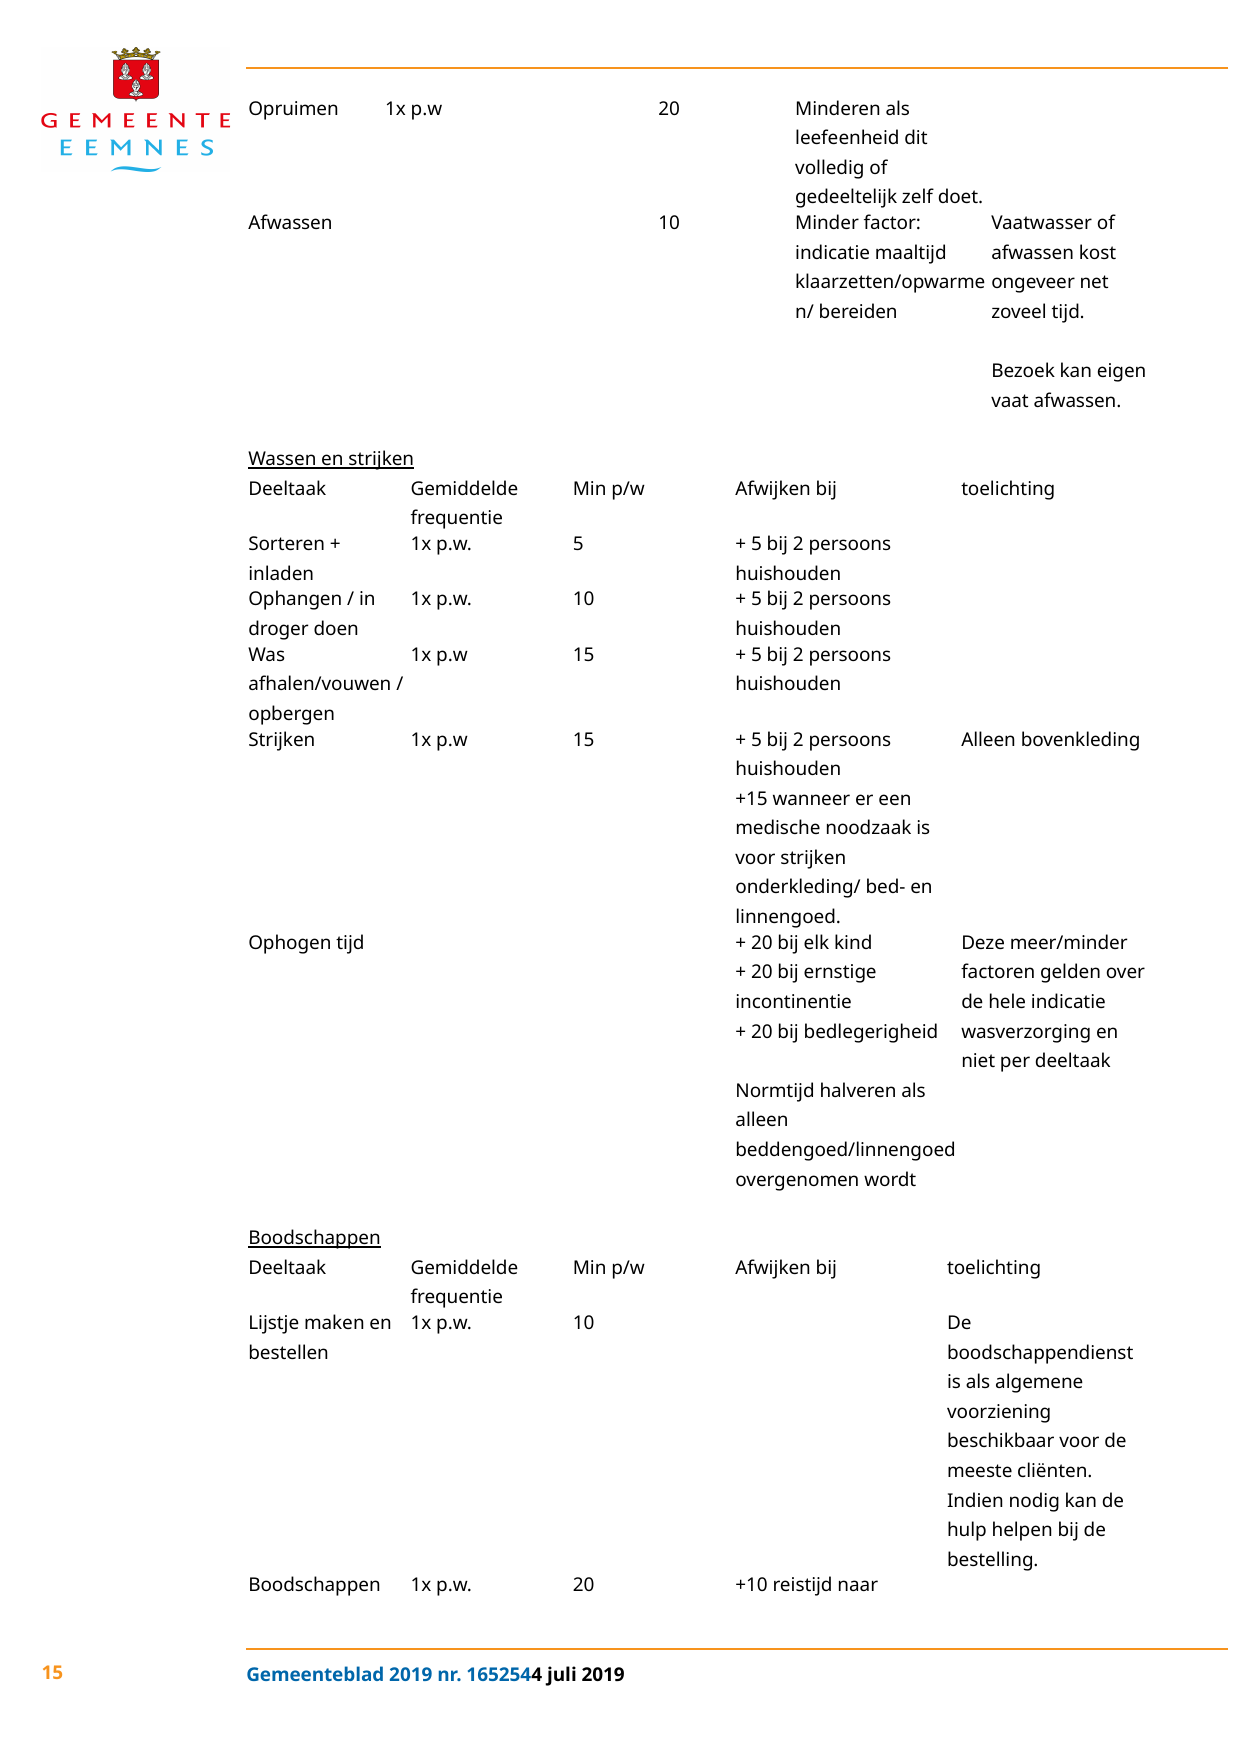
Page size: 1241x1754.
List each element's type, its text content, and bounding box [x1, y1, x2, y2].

table_cell 1x p.w. [410, 586, 573, 641]
table_cell Strijken [248, 726, 410, 929]
table_cell 5 [573, 530, 735, 586]
table_header Deeltaak [248, 475, 410, 530]
table_cell 10 [573, 586, 735, 641]
table_header Gemiddelde frequentie [410, 1254, 573, 1309]
table_cell 1x p.w [385, 95, 658, 209]
table_cell [410, 929, 573, 1191]
table_cell 1x p.w. [410, 530, 573, 586]
table_cell + 5 bij 2 persoons huishouden [735, 530, 961, 586]
table_cell 1x p.w [410, 726, 573, 929]
table_cell + 5 bij 2 persoons huishouden [735, 641, 961, 726]
table_cell [991, 95, 1152, 209]
table_cell Alleen bovenkleding [961, 726, 1152, 929]
table_cell [947, 1572, 1152, 1597]
table_cell De boodschappendienst is als algemene voorziening beschikbaar voor de meeste cliënten. Indien nodig kan de hulp helpen bij de bestelling. [947, 1309, 1152, 1572]
table_cell [961, 530, 1152, 586]
table_cell +10 reistijd naar [735, 1572, 947, 1597]
table_cell 1x p.w [410, 641, 573, 726]
table_cell + 5 bij 2 persoons huishouden [735, 586, 961, 641]
picture [41, 47, 231, 172]
table_cell 1x p.w. [410, 1309, 573, 1572]
table_header toelichting [947, 1254, 1152, 1309]
table_header Gemiddelde frequentie [410, 475, 573, 530]
table_cell Deze meer/minder factoren gelden over de hele indicatie wasverzorging en niet per deeltaak [961, 929, 1152, 1191]
table_cell Minder factor: indicatie maaltijd klaarzetten/opwarmen/ bereiden [795, 209, 991, 412]
table_cell Lijstje maken en bestellen [248, 1309, 410, 1572]
table_cell 20 [573, 1572, 735, 1597]
table_cell [735, 1309, 947, 1572]
table_header Afwijken bij [735, 475, 961, 530]
table_cell 15 [573, 726, 735, 929]
table_cell Ophangen / in droger doen [248, 586, 410, 641]
text Boodschappen [248, 1224, 1152, 1250]
table_cell 15 [573, 641, 735, 726]
table_cell Sorteren + inladen [248, 530, 410, 586]
table_header Min p/w [573, 475, 735, 530]
table_cell [573, 929, 735, 1191]
table_cell + 20 bij elk kind + 20 bij ernstige incontinentie + 20 bij bedlegerigheid Normtijd halveren als alleen beddengoed/linnengoed overgenomen wordt [735, 929, 961, 1191]
table_cell 20 [658, 95, 795, 209]
table_cell 1x p.w. [410, 1572, 573, 1597]
table_cell [385, 209, 658, 412]
table_header Deeltaak [248, 1254, 410, 1309]
table_cell Afwassen [248, 209, 385, 412]
table_cell Vaatwasser of afwassen kost ongeveer net zoveel tijd. Bezoek kan eigen vaat afwassen. [991, 209, 1152, 412]
table_header Afwijken bij [735, 1254, 947, 1309]
table_header toelichting [961, 475, 1152, 530]
table_cell Opruimen [248, 95, 385, 209]
table_cell Was afhalen/vouwen / opbergen [248, 641, 410, 726]
table_cell 10 [573, 1309, 735, 1572]
table_header Min p/w [573, 1254, 735, 1309]
table_cell Minderen als leefeenheid dit volledig of gedeeltelijk zelf doet. [795, 95, 991, 209]
table_cell Ophogen tijd [248, 929, 410, 1191]
table_cell [961, 641, 1152, 726]
text Wassen en strijken [248, 445, 1152, 471]
table_cell 10 [658, 209, 795, 412]
table_cell [961, 586, 1152, 641]
table_cell Boodschappen [248, 1572, 410, 1597]
table_cell + 5 bij 2 persoons huishouden +15 wanneer er een medische noodzaak is voor strijken onderkleding/ bed- en linnengoed. [735, 726, 961, 929]
